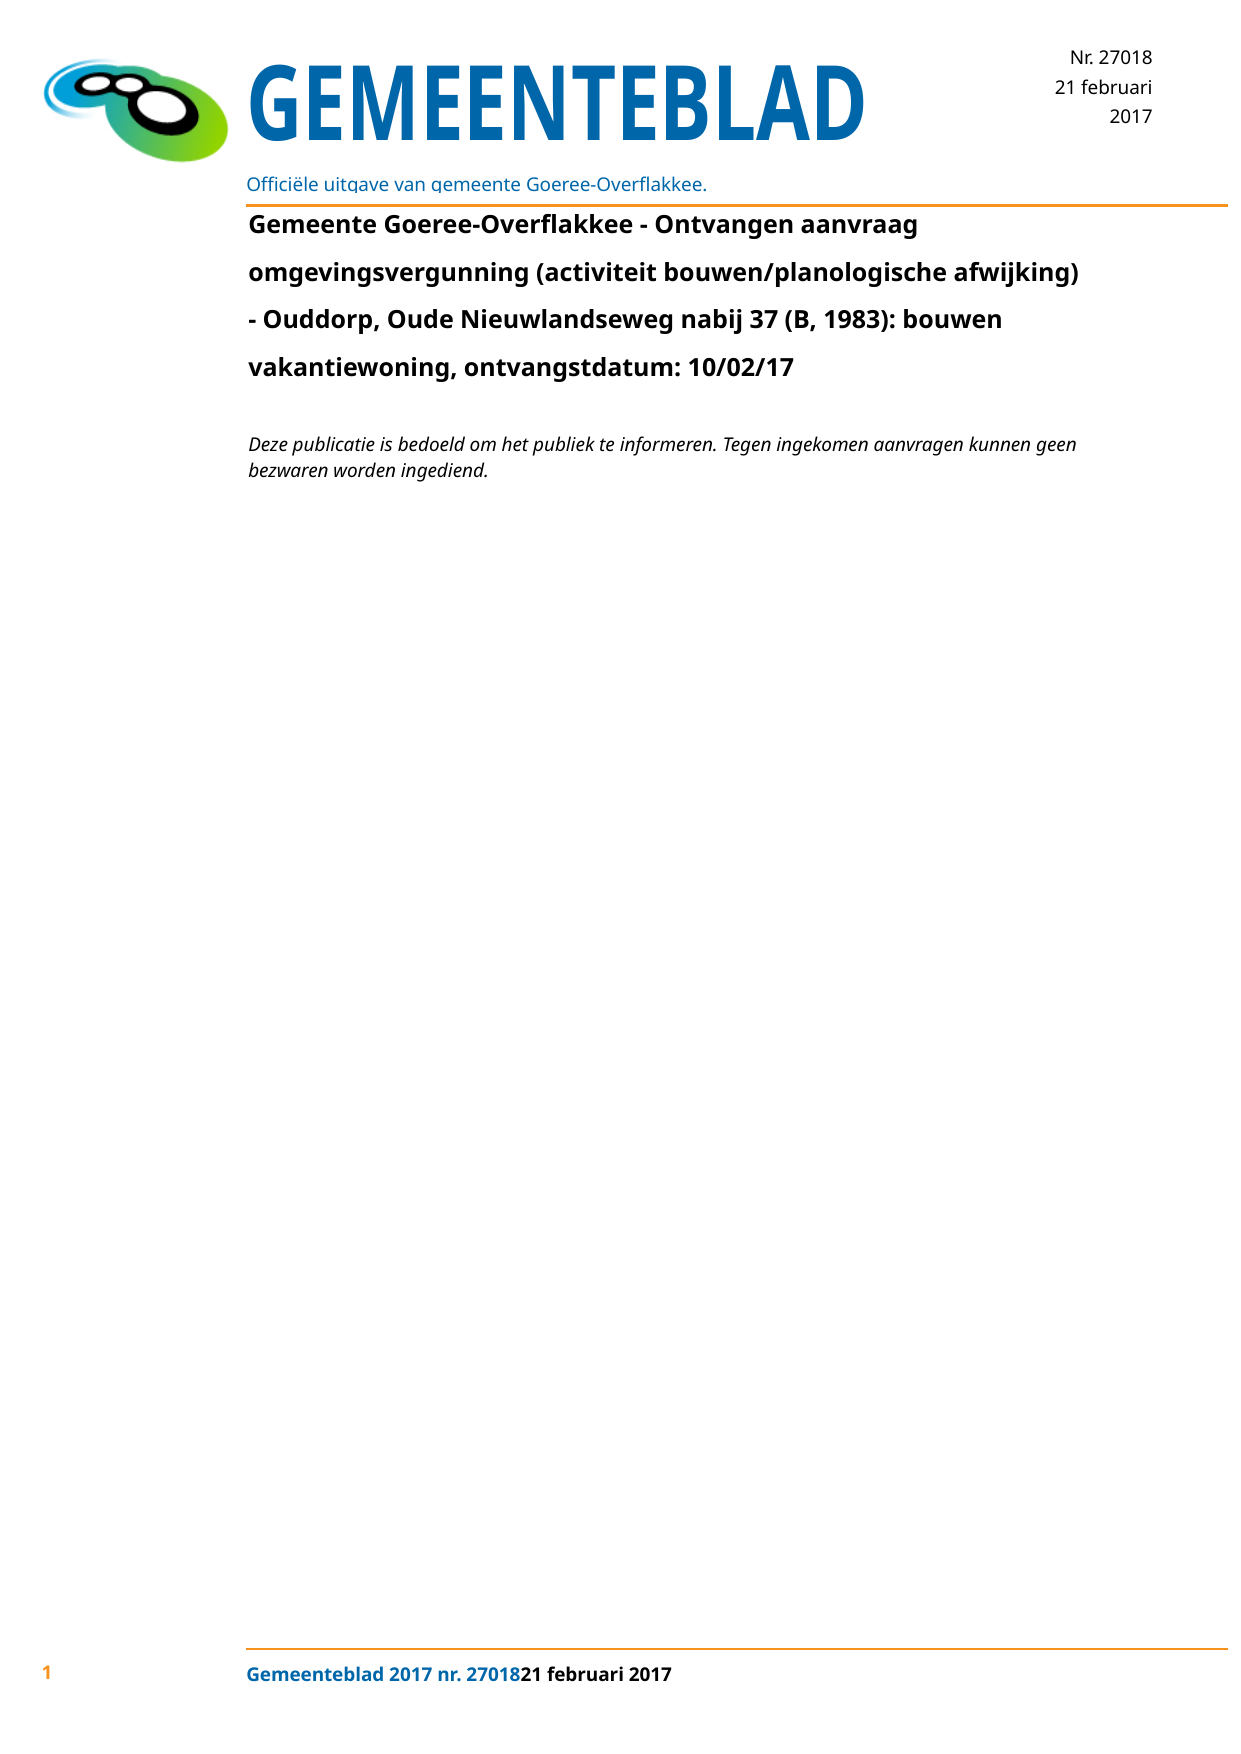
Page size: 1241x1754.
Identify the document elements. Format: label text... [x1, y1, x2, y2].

text Deze publicatie is bedoeld om het publiek te informeren. Tegen ingekomen aanvragen kunnen geen bezwaren worden ingediend. [248, 431, 1152, 483]
text Gemeente Goeree-Overflakkee - Ontvangen aanvraag omgevingsvergunning (activiteit bouwen/planologische afwijking) - Ouddorp, Oude Nieuwlandseweg nabij 37 (B, 1983): bouwen vakantiewoning, ontvangstdatum: 10/02/17 [248, 207, 1152, 384]
picture [41, 47, 231, 172]
